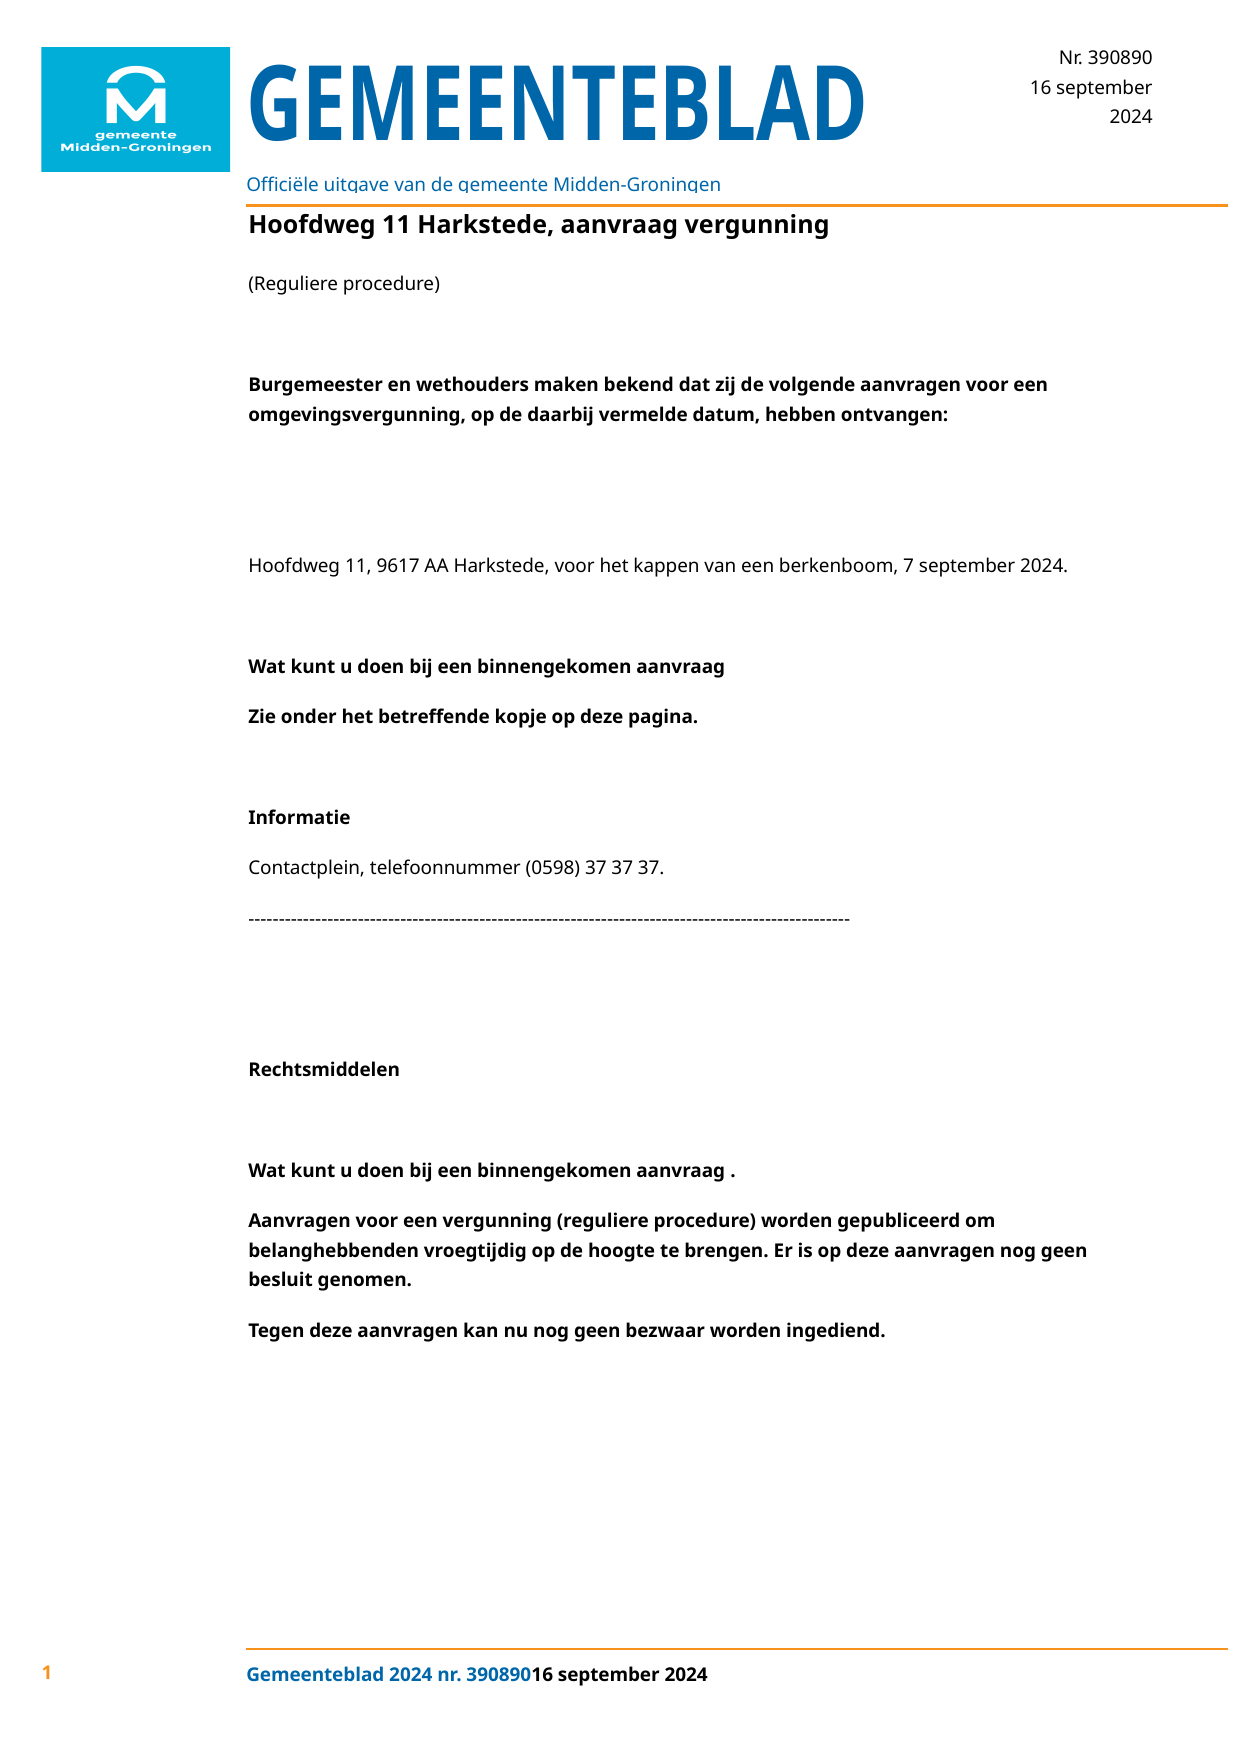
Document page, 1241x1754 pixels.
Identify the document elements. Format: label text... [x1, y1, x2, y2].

picture [184, 146, 190, 153]
text Informatie [248, 804, 1152, 830]
text Tegen deze aanvragen kan nu nog geen bezwaar worden ingediend. [248, 1317, 1152, 1343]
text Wat kunt u doen bij een binnengekomen aanvraag . [248, 1157, 1152, 1183]
text (Reguliere procedure) [248, 270, 1152, 296]
text Aanvragen voor een vergunning (reguliere procedure) worden gepubliceerd om belanghebbenden vroegtijdig op de hoogte te brengen. Er is op deze aanvragen nog geen besluit genomen. [248, 1207, 1152, 1292]
text Burgemeester en wethouders maken bekend dat zij de volgende aanvragen voor een omgevingsvergunning, op de daarbij vermelde datum, hebben ontvangen: [248, 371, 1152, 426]
text Zie onder het betreffende kopje op deze pagina. [248, 703, 1152, 729]
picture [108, 66, 164, 82]
text Hoofdweg 11 Harkstede, aanvraag vergunning [248, 207, 1152, 241]
picture [107, 89, 165, 122]
text --------------------------------------------------------------------------------------------------- [248, 905, 1152, 931]
text Wat kunt u doen bij een binnengekomen aanvraag [248, 653, 1152, 678]
text Hoofdweg 11, 9617 AA Harkstede, voor het kappen van een berkenboom, 7 september 2024. [248, 552, 1152, 578]
text Rechtsmiddelen [248, 1056, 1152, 1082]
text Contactplein, telefoonnummer (0598) 37 37 37. [248, 854, 1152, 880]
